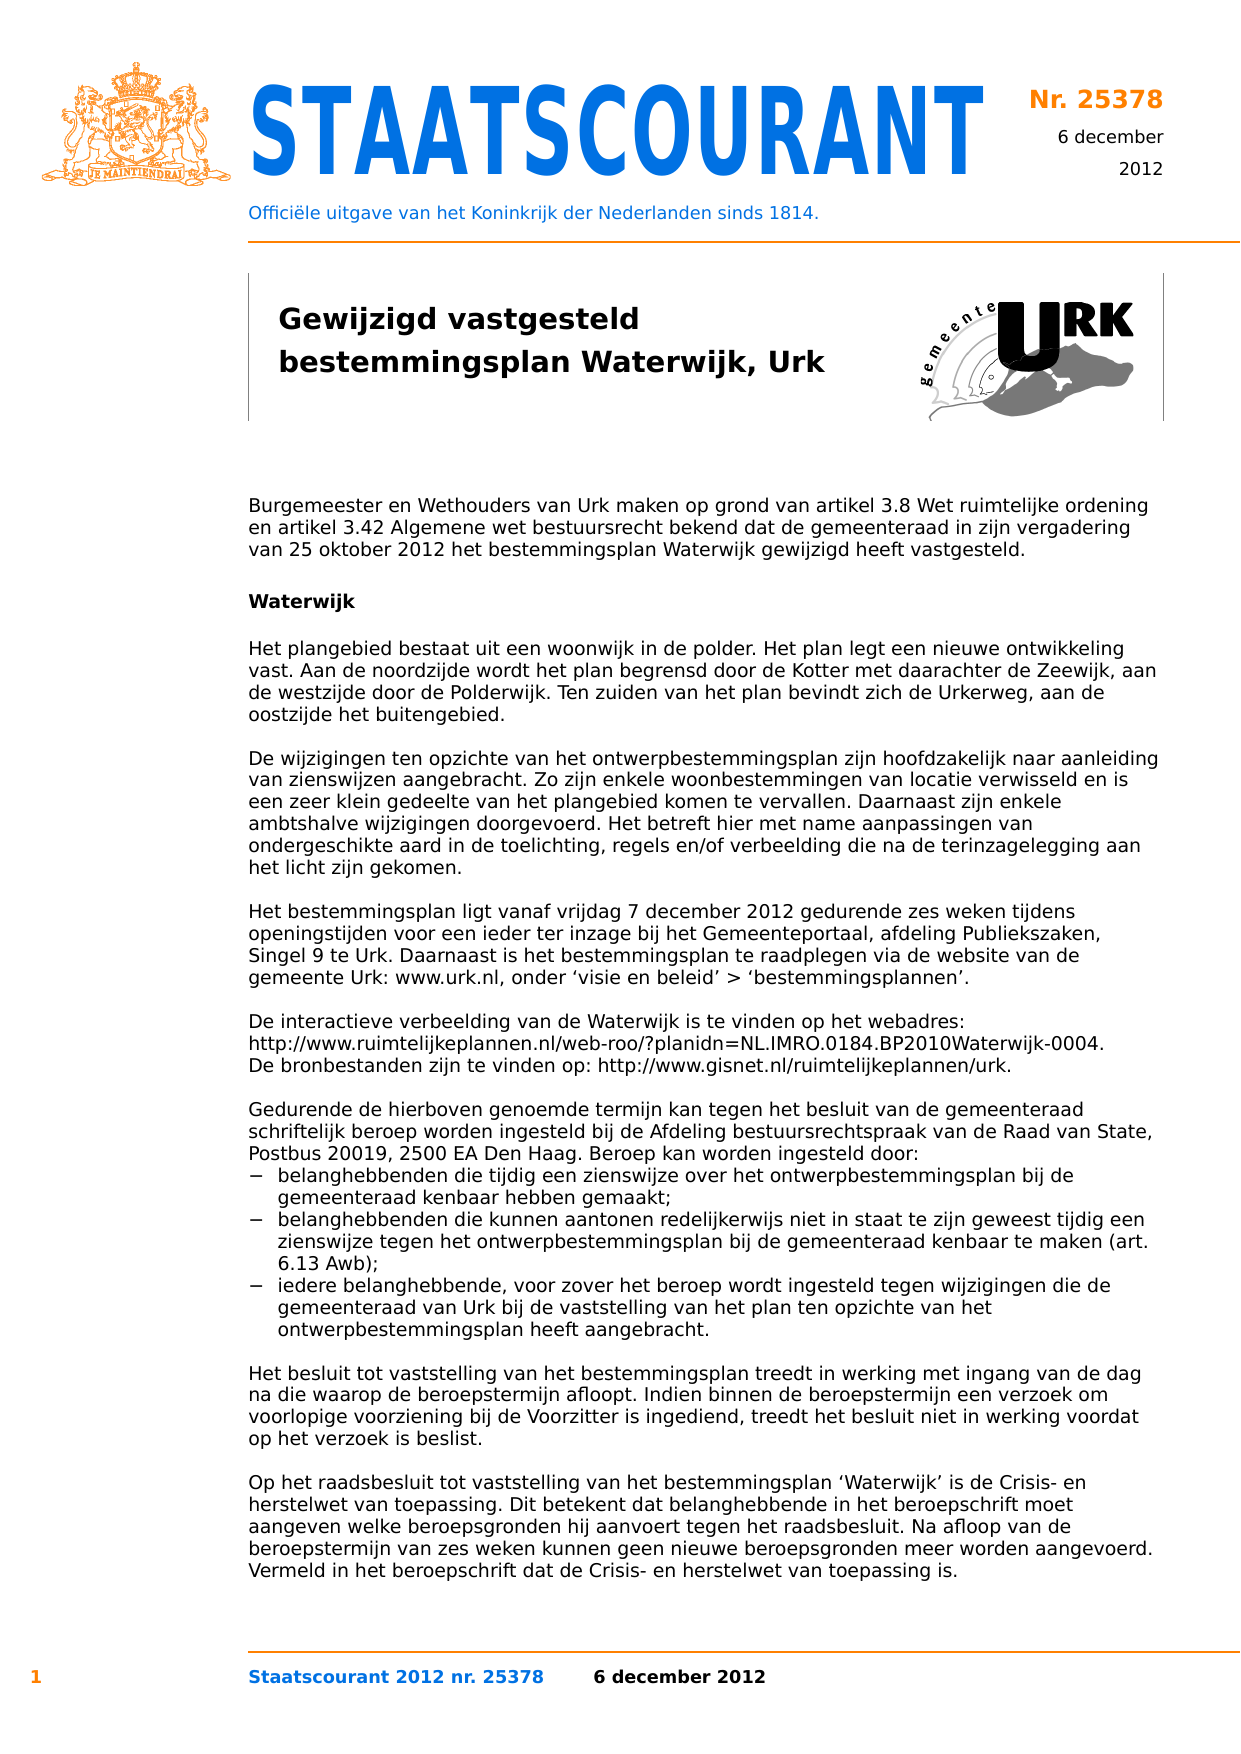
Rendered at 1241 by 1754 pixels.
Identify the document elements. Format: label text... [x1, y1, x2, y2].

subtitle Waterwijk [248, 591, 1163, 613]
text Gedurende de hierboven genoemde termijn kan tegen het besluit van de gemeenteraad schriftelijk beroep worden ingesteld bij de Afdeling bestuursrechtspraak van de Raad van State, Postbus 20019, 2500 EA Den Haag. Beroep kan worden ingesteld door: [248, 1099, 1163, 1165]
table_cell Officiële uitgave van het Koninkrijk der Nederlanden sinds 1814. [248, 203, 1240, 241]
text Burgemeester en Wethouders van Urk maken op grond van artikel 3.8 Wet ruimtelijke ordening en artikel 3.42 Algemene wet bestuursrecht bekend dat de gemeenteraad in zijn vergadering van 25 oktober 2012 het bestemmingsplan Waterwijk gewijzigd heeft vastgesteld. [248, 495, 1163, 561]
text − belanghebbenden die kunnen aantonen redelijkerwijs niet in staat te zijn geweest tijdig een zienswijze tegen het ontwerpbestemmingsplan bij de gemeenteraad kenbaar te maken (art. 6.13 Awb); [248, 1209, 1163, 1274]
table_cell 6 december [998, 121, 1240, 153]
table_header [25, 62, 248, 241]
text http://www.ruimtelijkeplannen.nl/web-roo/?planidn=NL.IMRO.0184.BP2010Waterwijk-0004. [248, 1033, 1163, 1055]
subtitle Gewijzigd vastgesteld bestemmingsplan Waterwijk, Urk [249, 273, 1163, 421]
text De wijzigingen ten opzichte van het ontwerpbestemmingsplan zijn hoofdzakelijk naar aanleiding van zienswijzen aangebracht. Zo zijn enkele woonbestemmingen van locatie verwisseld en is een zeer klein gedeelte van het plangebied komen te vervallen. Daarnaast zijn enkele ambtshalve wijzigingen doorgevoerd. Het betreft hier met name aanpassingen van ondergeschikte aard in de toelichting, regels en/of verbeelding die na de terinzagelegging aan het licht zijn gekomen. [248, 747, 1163, 879]
text − iedere belanghebbende, voor zover het beroep wordt ingesteld tegen wijzigingen die de gemeenteraad van Urk bij de vaststelling van het plan ten opzichte van het ontwerpbestemmingsplan heeft aangebracht. [248, 1274, 1163, 1341]
table_header STAATSCOURANT [248, 62, 998, 203]
text Het plangebied bestaat uit een woonwijk in de polder. Het plan legt een nieuwe ontwikkeling vast. Aan de noordzijde wordt het plan begrensd door de Kotter met daarachter de Zeewijk, aan de westzijde door de Polderwijk. Ten zuiden van het plan bevindt zich de Urkerweg, aan de oostzijde het buitengebied. [248, 638, 1163, 726]
picture [920, 302, 1134, 421]
text De interactieve verbeelding van de Waterwijk is te vinden op het webadres: [248, 1011, 1163, 1033]
table_header Nr. 25378 [998, 62, 1240, 121]
table_cell 2012 [998, 153, 1240, 203]
text De bronbestanden zijn te vinden op: http://www.gisnet.nl/ruimtelijkeplannen/urk. [248, 1055, 1163, 1077]
text Het besluit tot vaststelling van het bestemmingsplan treedt in werking met ingang van de dag na die waarop de beroepstermijn afloopt. Indien binnen de beroepstermijn een verzoek om voorlopige voorziening bij de Voorzitter is ingediend, treedt het besluit niet in werking voordat op het verzoek is beslist. [248, 1362, 1163, 1450]
text − belanghebbenden die tijdig een zienswijze over het ontwerpbestemmingsplan bij de gemeenteraad kenbaar hebben gemaakt; [248, 1165, 1163, 1209]
picture [41, 62, 231, 186]
text Het bestemmingsplan ligt vanaf vrijdag 7 december 2012 gedurende zes weken tijdens openingstijden voor een ieder ter inzage bij het Gemeenteportaal, afdeling Publiekszaken, Singel 9 te Urk. Daarnaast is het bestemmingsplan te raadplegen via de website van de gemeente Urk: www.urk.nl, onder ‘visie en beleid’ > ‘bestemmingsplannen’. [248, 901, 1163, 989]
text Op het raadsbesluit tot vaststelling van het bestemmingsplan ‘Waterwijk’ is de Crisis- en herstelwet van toepassing. Dit betekent dat belanghebbende in het beroepschrift moet aangeven welke beroepsgronden hij aanvoert tegen het raadsbesluit. Na afloop van de beroepstermijn van zes weken kunnen geen nieuwe beroepsgronden meer worden aangevoerd. Vermeld in het beroepschrift dat de Crisis- en herstelwet van toepassing is. [248, 1472, 1163, 1582]
